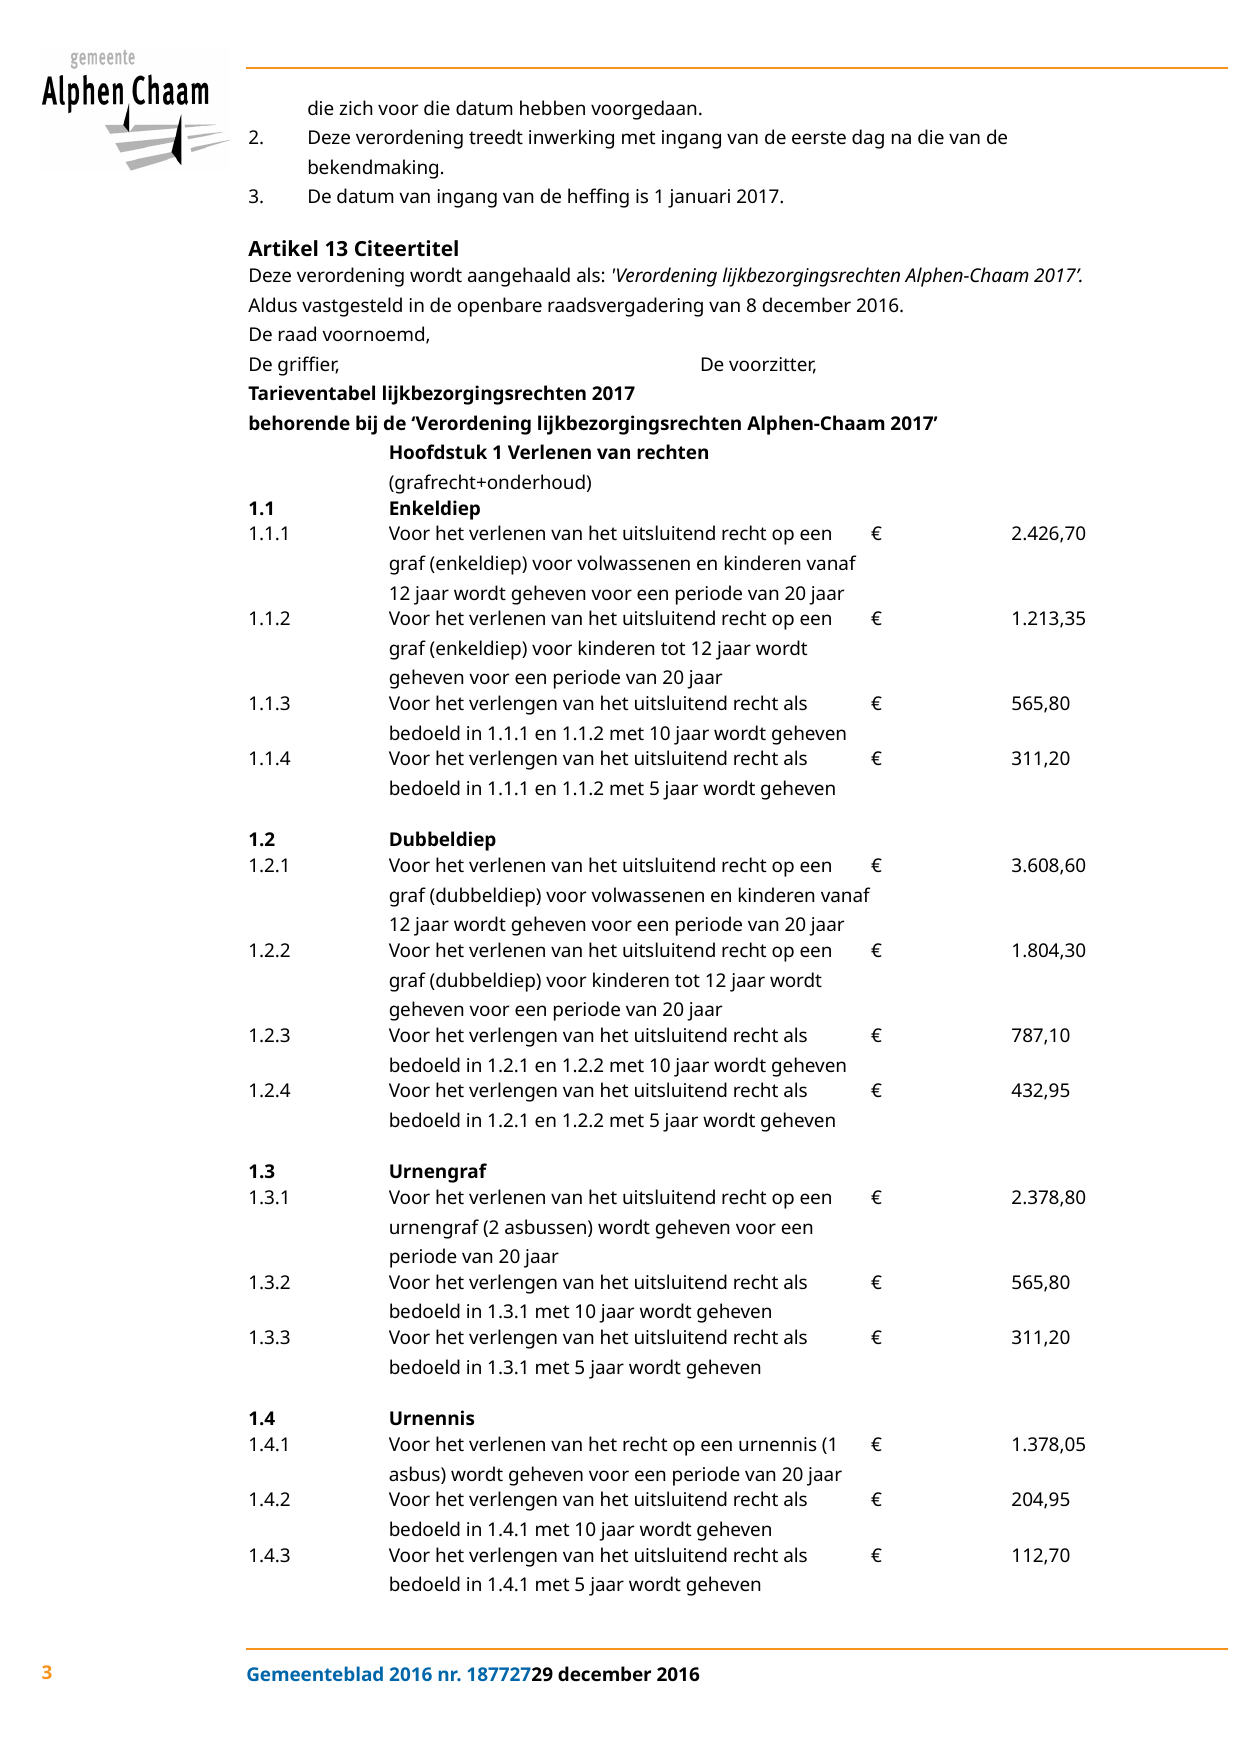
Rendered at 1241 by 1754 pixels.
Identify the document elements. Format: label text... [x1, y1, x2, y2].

table_cell 1.3 [248, 1159, 388, 1184]
table_cell Voor het verlengen van het uitsluitend recht als bedoeld in 1.2.1 en 1.2.2 met 10 jaar wordt geheven [389, 1022, 871, 1077]
table_cell Voor het verlenen van het uitsluitend recht op een graf (enkeldiep) voor kinderen tot 12 jaar wordt geheven voor een periode van 20 jaar [389, 605, 871, 690]
table_cell € [871, 1487, 1011, 1542]
table_cell [248, 801, 388, 827]
table_cell Enkeldiep [389, 495, 871, 521]
table_cell 1.4 [248, 1406, 388, 1431]
text Artikel 13 Citeertitel [248, 234, 1152, 262]
table_cell 1.1.4 [248, 746, 388, 801]
table_cell Dubbeldiep [389, 827, 871, 852]
table_cell 112,70 [1011, 1542, 1152, 1597]
table_cell Voor het verlengen van het uitsluitend recht als bedoeld in 1.1.1 en 1.1.2 met 10 jaar wordt geheven [389, 690, 871, 746]
table_cell € [871, 1078, 1011, 1133]
table_cell 565,80 [1011, 690, 1152, 746]
table_cell € [871, 937, 1011, 1022]
table_cell 1.1.3 [248, 690, 388, 746]
table_header De griffier, [248, 351, 700, 377]
table_cell 204,95 [1011, 1487, 1152, 1542]
table_cell € [871, 746, 1011, 801]
table_cell [1011, 1159, 1152, 1184]
table_cell Voor het verlenen van het uitsluitend recht op een graf (dubbeldiep) voor kinderen tot 12 jaar wordt geheven voor een periode van 20 jaar [389, 937, 871, 1022]
table_cell Voor het verlenen van het uitsluitend recht op een urnengraf (2 asbussen) wordt geheven voor een periode van 20 jaar [389, 1184, 871, 1269]
table_cell € [871, 605, 1011, 690]
table_cell Urnengraf [389, 1159, 871, 1184]
table_cell 1.2.2 [248, 937, 388, 1022]
table_cell Voor het verlengen van het uitsluitend recht als bedoeld in 1.2.1 en 1.2.2 met 5 jaar wordt geheven [389, 1078, 871, 1133]
list De datum van ingang van de heffing is 1 januari 2017. [248, 183, 1152, 209]
table_cell € [871, 1542, 1011, 1597]
table_header De voorzitter, [700, 351, 1152, 377]
text Aldus vastgesteld in de openbare raadsvergadering van 8 december 2016. [248, 292, 1152, 318]
text Tarieventabel lijkbezorgingsrechten 2017 [248, 380, 1152, 406]
table_cell [389, 1133, 871, 1158]
table_cell 1.4.3 [248, 1542, 388, 1597]
table_cell [871, 1406, 1011, 1431]
table_cell [248, 1380, 388, 1406]
table_cell [1011, 495, 1152, 521]
table_cell 1.3.1 [248, 1184, 388, 1269]
text De raad voornoemd, [248, 322, 1152, 347]
table_cell € [871, 1184, 1011, 1269]
table_cell Voor het verlengen van het uitsluitend recht als bedoeld in 1.3.1 met 10 jaar wordt geheven [389, 1269, 871, 1324]
table_cell 787,10 [1011, 1022, 1152, 1077]
table_cell 1.1.1 [248, 521, 388, 605]
table_cell [871, 495, 1011, 521]
table_cell 1.2 [248, 827, 388, 852]
text Deze verordening wordt aangehaald als: 'Verordening lijkbezorgingsrechten Alphen-Chaam 2017’. [248, 262, 1152, 288]
table_cell [1011, 1133, 1152, 1158]
table_cell 1.4.2 [248, 1487, 388, 1542]
table_cell [1011, 1380, 1152, 1406]
table_cell Voor het verlenen van het recht op een urnennis (1 asbus) wordt geheven voor een periode van 20 jaar [389, 1431, 871, 1487]
table_cell Voor het verlenen van het uitsluitend recht op een graf (dubbeldiep) voor volwassenen en kinderen vanaf 12 jaar wordt geheven voor een periode van 20 jaar [389, 853, 871, 937]
table_cell € [871, 1022, 1011, 1077]
table_cell 432,95 [1011, 1078, 1152, 1133]
table_cell 1.3.2 [248, 1269, 388, 1324]
table_cell [871, 1133, 1011, 1158]
table_cell 311,20 [1011, 746, 1152, 801]
table_cell 2.378,80 [1011, 1184, 1152, 1269]
table_cell 565,80 [1011, 1269, 1152, 1324]
table_cell € [871, 690, 1011, 746]
table_cell 3.608,60 [1011, 853, 1152, 937]
table_cell [389, 1380, 871, 1406]
list bekendmaking. [248, 154, 1152, 180]
table_cell 1.1.2 [248, 605, 388, 690]
list die zich voor die datum hebben voorgedaan. [248, 95, 1152, 121]
table_cell [389, 801, 871, 827]
table_header [1011, 440, 1152, 495]
text behorende bij de ‘Verordening lijkbezorgingsrechten Alphen-Chaam 2017’ [248, 410, 1152, 436]
table_cell Voor het verlengen van het uitsluitend recht als bedoeld in 1.4.1 met 10 jaar wordt geheven [389, 1487, 871, 1542]
table_cell [1011, 1406, 1152, 1431]
table_cell [1011, 827, 1152, 852]
table_cell 1.213,35 [1011, 605, 1152, 690]
table_cell 2.426,70 [1011, 521, 1152, 605]
table_cell Voor het verlengen van het uitsluitend recht als bedoeld in 1.1.1 en 1.1.2 met 5 jaar wordt geheven [389, 746, 871, 801]
table_header Hoofdstuk 1 Verlenen van rechten (grafrecht+onderhoud) [389, 440, 871, 495]
table_cell € [871, 1431, 1011, 1487]
table_cell 311,20 [1011, 1325, 1152, 1380]
table_cell € [871, 853, 1011, 937]
table_cell € [871, 1269, 1011, 1324]
table_cell [871, 1159, 1011, 1184]
list Deze verordening treedt inwerking met ingang van de eerste dag na die van de [248, 124, 1152, 150]
table_cell 1.2.4 [248, 1078, 388, 1133]
table_header [248, 440, 388, 495]
table_header [871, 440, 1011, 495]
table_cell [248, 1133, 388, 1158]
table_cell 1.378,05 [1011, 1431, 1152, 1487]
table_cell [871, 1380, 1011, 1406]
table_cell Voor het verlengen van het uitsluitend recht als bedoeld in 1.4.1 met 5 jaar wordt geheven [389, 1542, 871, 1597]
table_cell 1.1 [248, 495, 388, 521]
table_cell [871, 801, 1011, 827]
table_cell 1.4.1 [248, 1431, 388, 1487]
table_cell 1.2.1 [248, 853, 388, 937]
table_cell 1.2.3 [248, 1022, 388, 1077]
table_cell € [871, 1325, 1011, 1380]
table_cell Urnennis [389, 1406, 871, 1431]
table_cell 1.3.3 [248, 1325, 388, 1380]
table_cell [1011, 801, 1152, 827]
table_cell € [871, 521, 1011, 605]
table_cell 1.804,30 [1011, 937, 1152, 1022]
picture [41, 47, 231, 172]
table_cell Voor het verlengen van het uitsluitend recht als bedoeld in 1.3.1 met 5 jaar wordt geheven [389, 1325, 871, 1380]
table_cell Voor het verlenen van het uitsluitend recht op een graf (enkeldiep) voor volwassenen en kinderen vanaf 12 jaar wordt geheven voor een periode van 20 jaar [389, 521, 871, 605]
table_cell [871, 827, 1011, 852]
